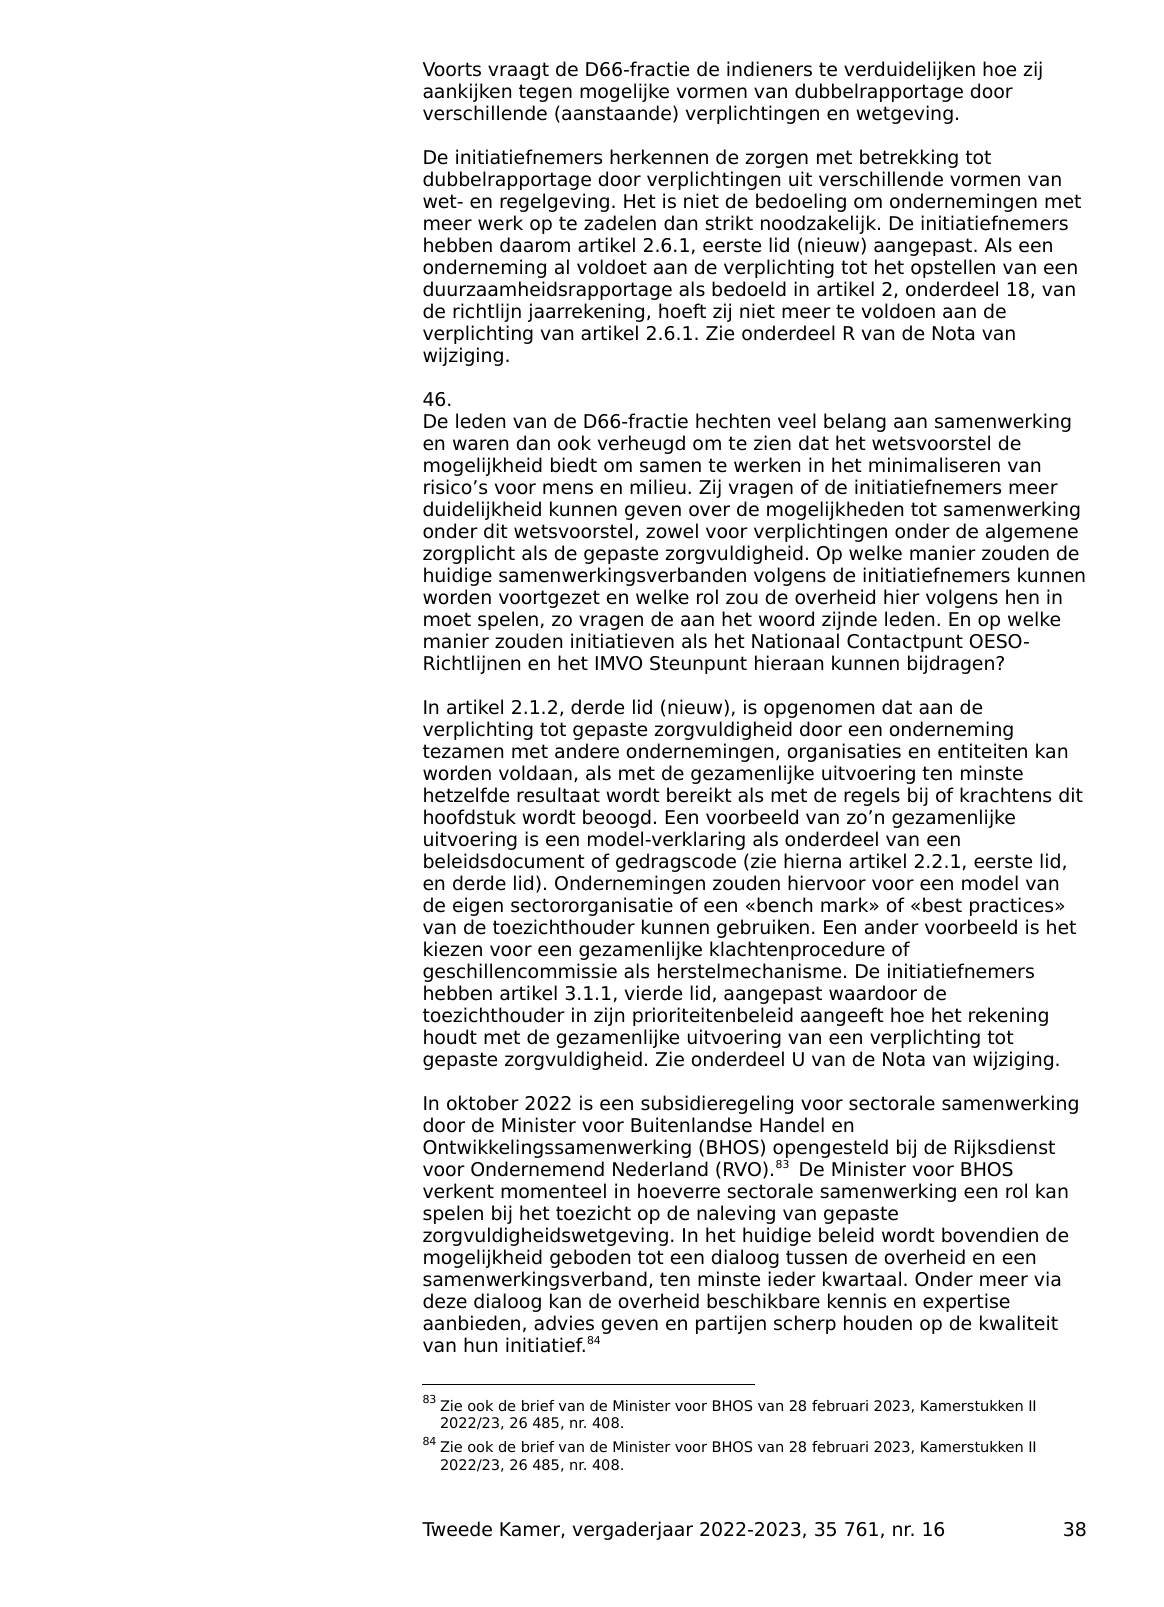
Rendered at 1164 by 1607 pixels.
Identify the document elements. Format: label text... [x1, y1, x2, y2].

text In oktober 2022 is een subsidieregeling voor sectorale samenwerking door de Minister voor Buitenlandse Handel en Ontwikkelingssamenwerking (BHOS) opengesteld bij de Rijksdienst voor Ondernemend Nederland (RVO). De Minister voor BHOS verkent momenteel in hoeverre sectorale samenwerking een rol kan spelen bij het toezicht op de naleving van gepaste zorgvuldigheidswetgeving. In het huidige beleid wordt bovendien de mogelijkheid geboden tot een dialoog tussen de overheid en een samenwerkingsverband, ten minste ieder kwartaal. Onder meer via deze dialoog kan de overheid beschikbare kennis en expertise aanbieden, advies geven en partijen scherp houden op de kwaliteit van hun initiatief. [422, 1093, 1087, 1357]
text De leden van de D66-fractie hechten veel belang aan samenwerking en waren dan ook verheugd om te zien dat het wetsvoorstel de mogelijkheid biedt om samen te werken in het minimaliseren van risico’s voor mens en milieu. Zij vragen of de initiatiefnemers meer duidelijkheid kunnen geven over de mogelijkheden tot samenwerking onder dit wetsvoorstel, zowel voor verplichtingen onder de algemene zorgplicht als de gepaste zorgvuldigheid. Op welke manier zouden de huidige samenwerkingsverbanden volgens de initiatiefnemers kunnen worden voortgezet en welke rol zou de overheid hier volgens hen in moet spelen, zo vragen de aan het woord zijnde leden. En op welke manier zouden initiatieven als het Nationaal Contactpunt OESO-Richtlijnen en het IMVO Steunpunt hieraan kunnen bijdragen? [422, 411, 1087, 675]
text Zie ook de brief van de Minister voor BHOS van 28 februari 2023, Kamerstukken II 2022/23, 26 485, nr. 408. [422, 1435, 1087, 1474]
text Voorts vraagt de D66-fractie de indieners te verduidelijken hoe zij aankijken tegen mogelijke vormen van dubbelrapportage door verschillende (aanstaande) verplichtingen en wetgeving. [422, 59, 1087, 125]
text Zie ook de brief van de Minister voor BHOS van 28 februari 2023, Kamerstukken II 2022/23, 26 485, nr. 408. [422, 1393, 1087, 1432]
text In artikel 2.1.2, derde lid (nieuw), is opgenomen dat aan de verplichting tot gepaste zorgvuldigheid door een onderneming tezamen met andere ondernemingen, organisaties en entiteiten kan worden voldaan, als met de gezamenlijke uitvoering ten minste hetzelfde resultaat wordt bereikt als met de regels bij of krachtens dit hoofdstuk wordt beoogd. Een voorbeeld van zo’n gezamenlijke uitvoering is een model-verklaring als onderdeel van een beleidsdocument of gedragscode (zie hierna artikel 2.2.1, eerste lid, en derde lid). Ondernemingen zouden hiervoor voor een model van de eigen sectororganisatie of een «bench mark» of «best practices» van de toezichthouder kunnen gebruiken. Een ander voorbeeld is het kiezen voor een gezamenlijke klachtenprocedure of geschillencommissie als herstelmechanisme. De initiatiefnemers hebben artikel 3.1.1, vierde lid, aangepast waardoor de toezichthouder in zijn prioriteitenbeleid aangeeft hoe het rekening houdt met de gezamenlijke uitvoering van een verplichting tot gepaste zorgvuldigheid. Zie onderdeel U van de Nota van wijziging. [422, 697, 1087, 1071]
text 46. [422, 389, 1087, 411]
text De initiatiefnemers herkennen de zorgen met betrekking tot dubbelrapportage door verplichtingen uit verschillende vormen van wet- en regelgeving. Het is niet de bedoeling om ondernemingen met meer werk op te zadelen dan strikt noodzakelijk. De initiatiefnemers hebben daarom artikel 2.6.1, eerste lid (nieuw) aangepast. Als een onderneming al voldoet aan de verplichting tot het opstellen van een duurzaamheidsrapportage als bedoeld in artikel 2, onderdeel 18, van de richtlijn jaarrekening, hoeft zij niet meer te voldoen aan de verplichting van artikel 2.6.1. Zie onderdeel R van de Nota van wijziging. [422, 147, 1087, 367]
